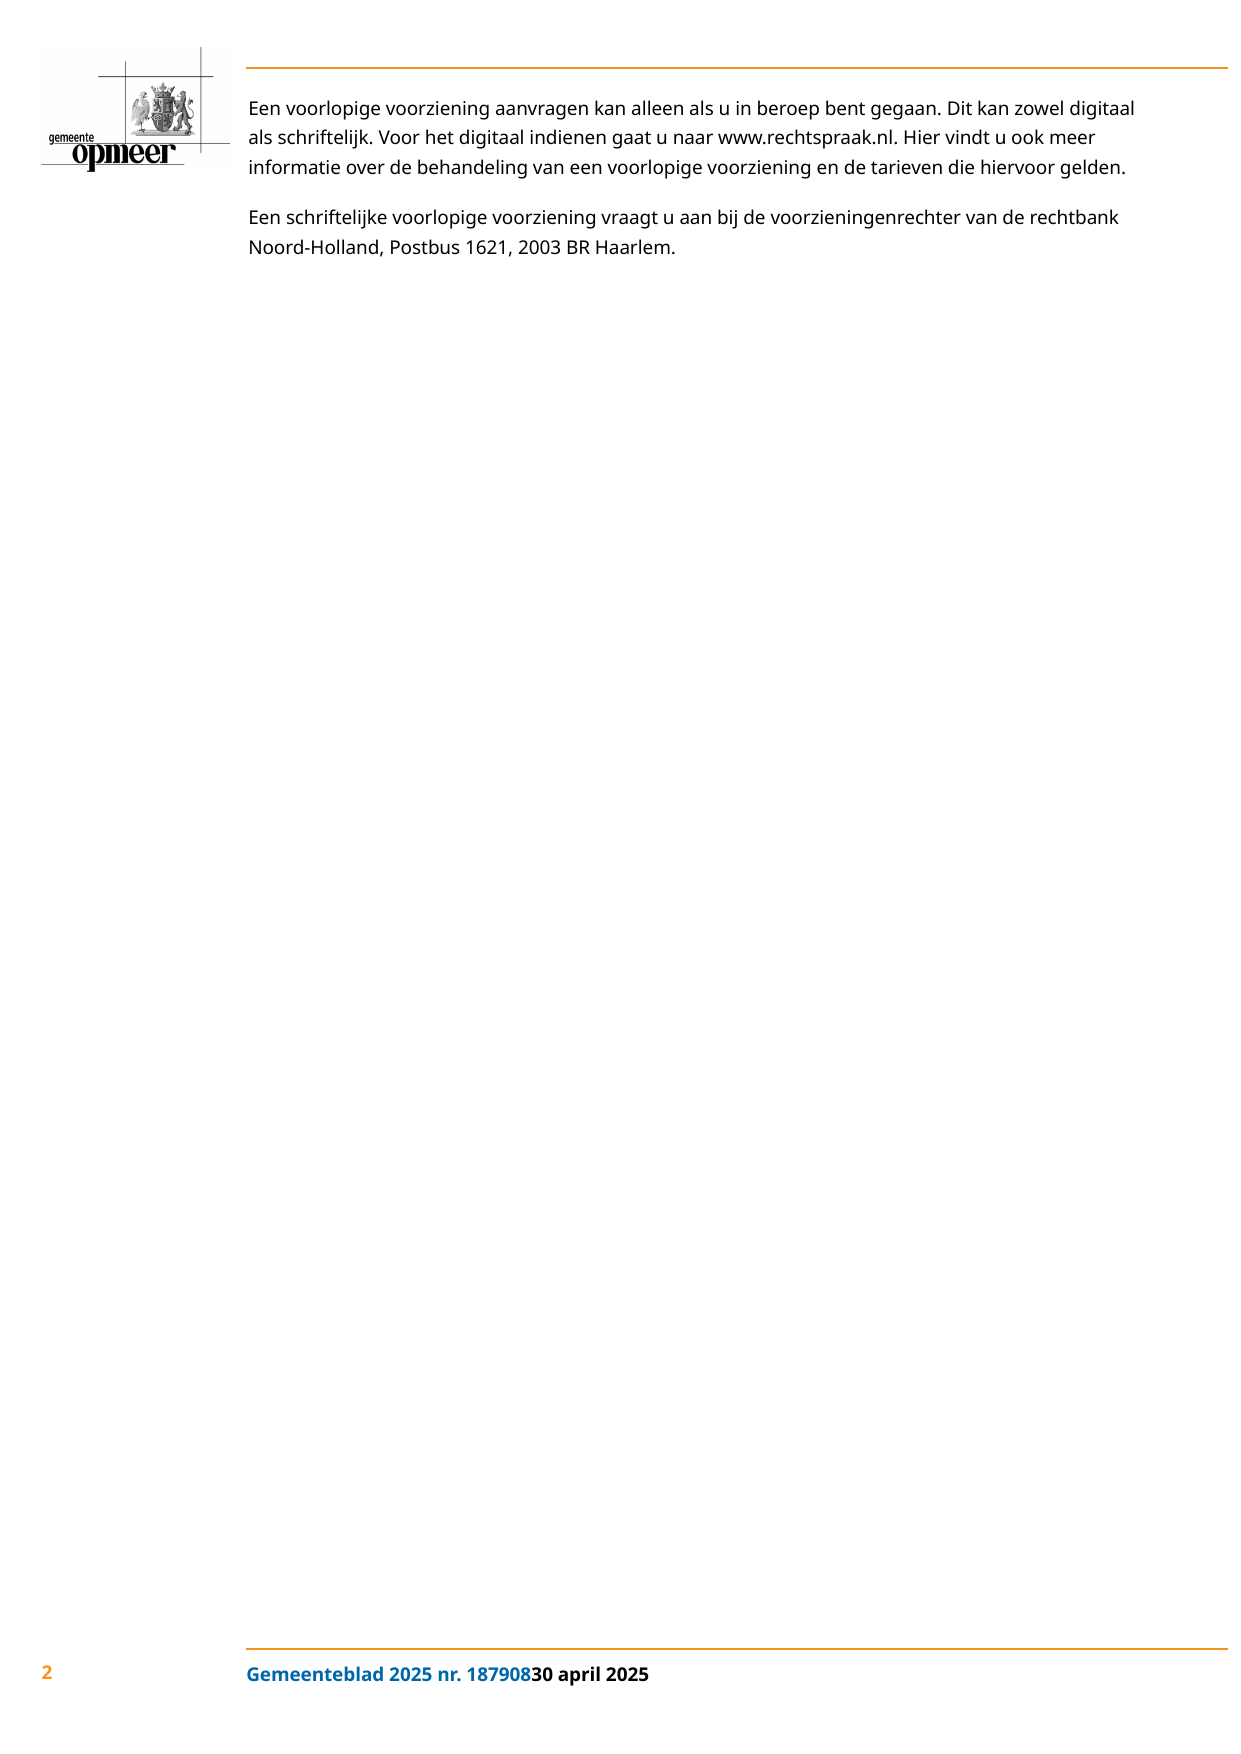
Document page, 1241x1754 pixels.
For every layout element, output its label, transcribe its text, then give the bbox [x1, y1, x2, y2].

text Een schriftelijke voorlopige voorziening vraagt u aan bij de voorzieningenrechter van de rechtbank Noord-Holland, Postbus 1621, 2003 BR Haarlem. [248, 204, 1152, 260]
picture [41, 47, 231, 172]
text Een voorlopige voorziening aanvragen kan alleen als u in beroep bent gegaan. Dit kan zowel digitaal als schriftelijk. Voor het digitaal indienen gaat u naar www.rechtspraak.nl. Hier vindt u ook meer informatie over de behandeling van een voorlopige voorziening en de tarieven die hiervoor gelden. [248, 95, 1152, 180]
